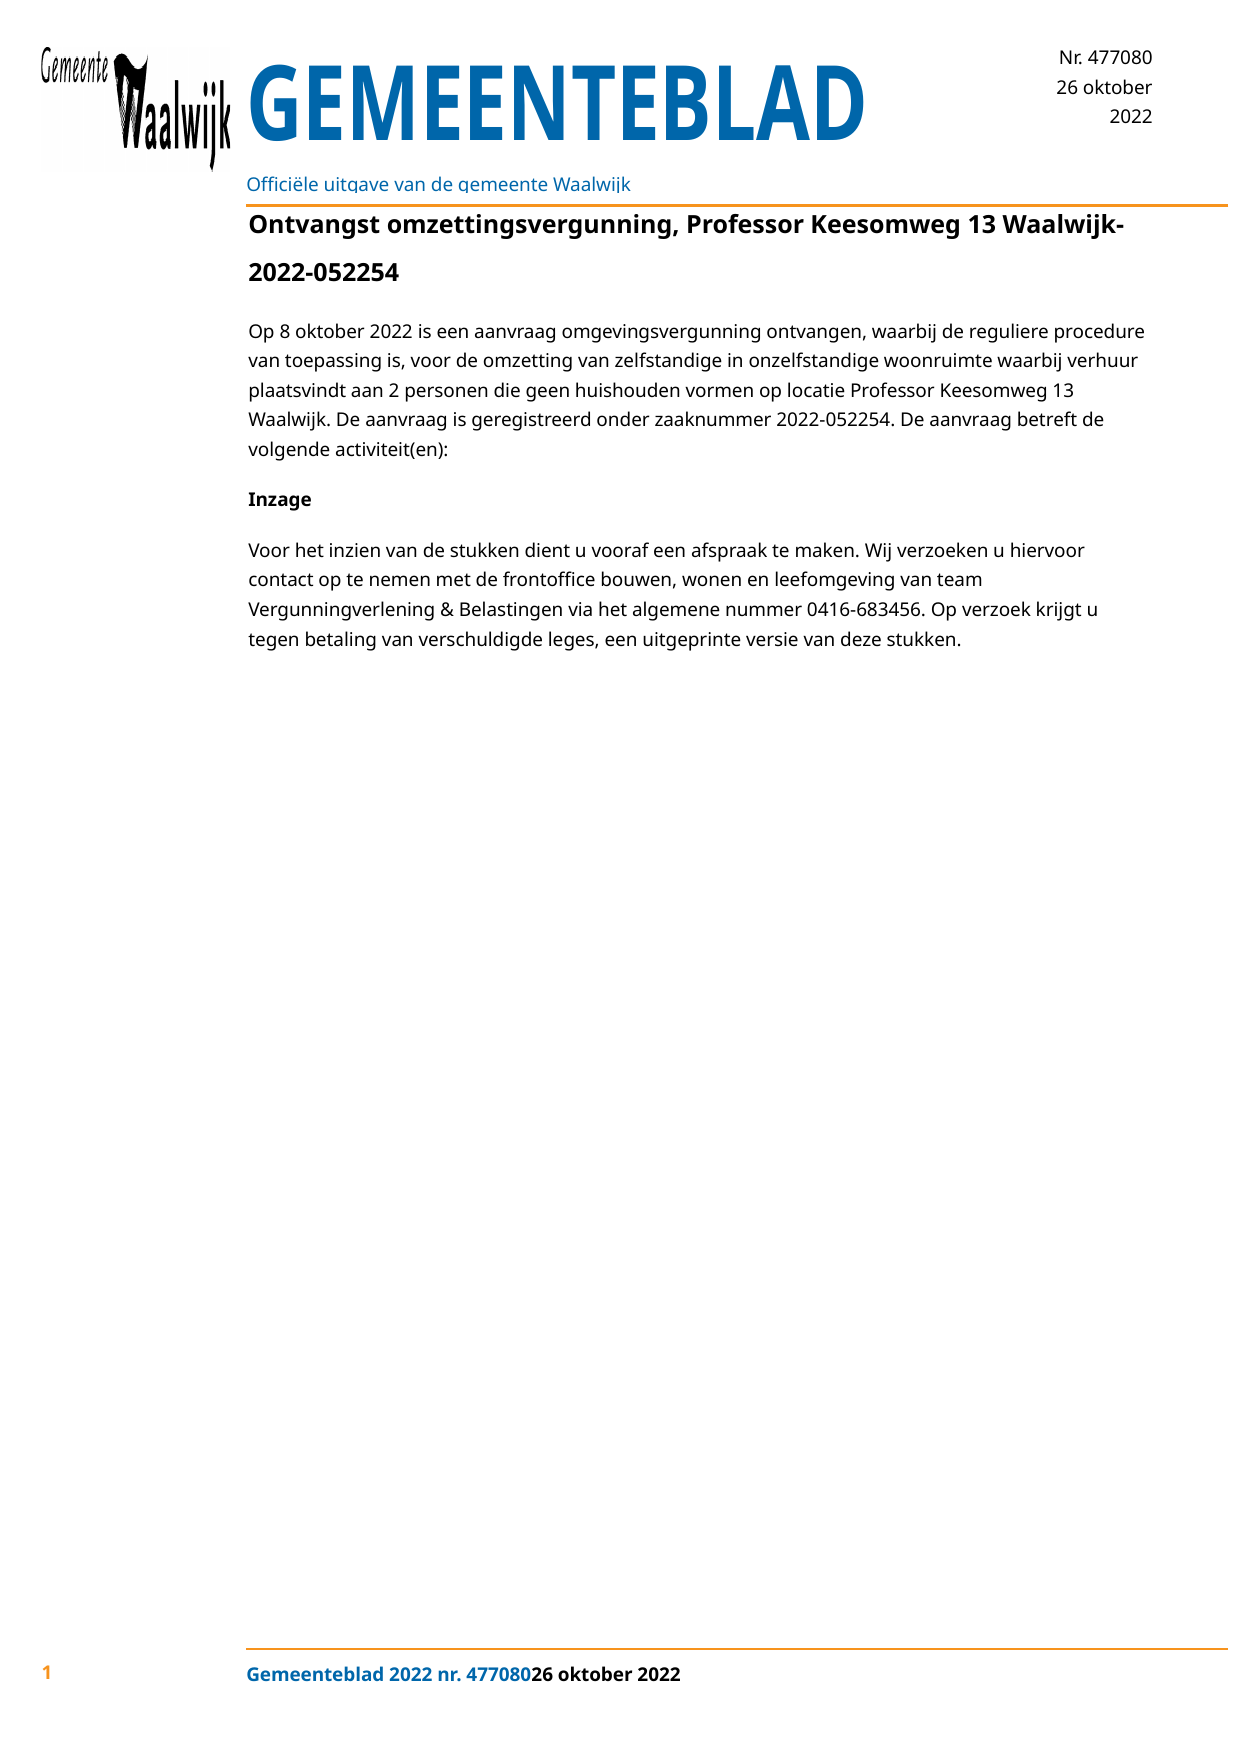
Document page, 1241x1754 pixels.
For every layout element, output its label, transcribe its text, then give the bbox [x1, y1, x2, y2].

text Op 8 oktober 2022 is een aanvraag omgevingsvergunning ontvangen, waarbij de reguliere procedure van toepassing is, voor de omzetting van zelfstandige in onzelfstandige woonruimte waarbij verhuur plaatsvindt aan 2 personen die geen huishouden vormen op locatie Professor Keesomweg 13 Waalwijk. De aanvraag is geregistreerd onder zaaknummer 2022-052254. De aanvraag betreft de volgende activiteit(en): [248, 318, 1152, 462]
text Voor het inzien van de stukken dient u vooraf een afspraak te maken. Wij verzoeken u hiervoor contact op te nemen met de frontoffice bouwen, wonen en leefomgeving van team Vergunningverlening & Belastingen via het algemene nummer 0416-683456. Op verzoek krijgt u tegen betaling van verschuldigde leges, een uitgeprinte versie van deze stukken. [248, 537, 1152, 652]
picture [41, 47, 231, 172]
text Inzage [248, 487, 1152, 512]
text Ontvangst omzettingsvergunning, Professor Keesomweg 13 Waalwijk-2022-052254 [248, 207, 1152, 288]
